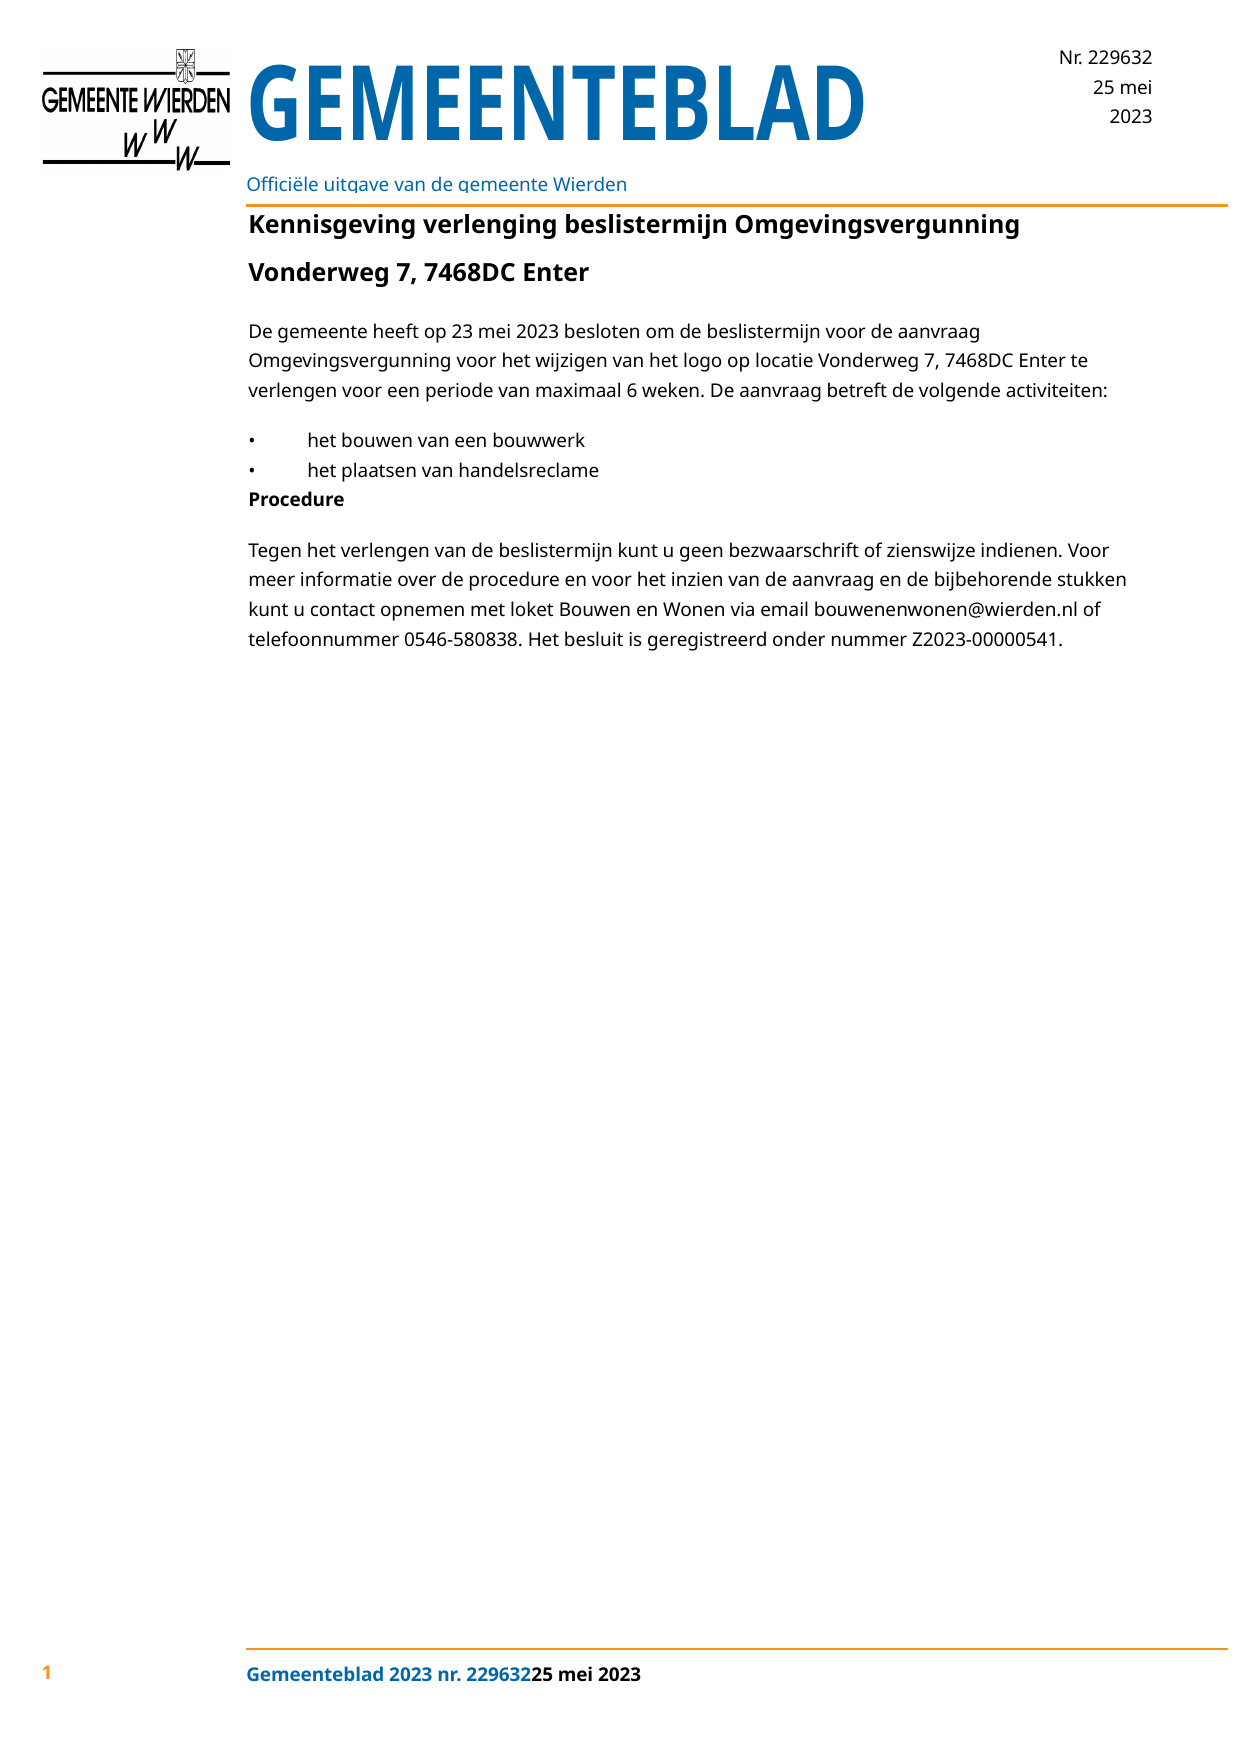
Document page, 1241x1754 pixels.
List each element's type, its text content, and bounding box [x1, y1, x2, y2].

text Kennisgeving verlenging beslistermijn Omgevingsvergunning Vonderweg 7, 7468DC Enter [248, 207, 1152, 288]
picture [41, 47, 231, 172]
text Procedure [248, 487, 1152, 512]
list het bouwen van een bouwwerk [248, 427, 1152, 453]
text Tegen het verlengen van de beslistermijn kunt u geen bezwaarschrift of zienswijze indienen. Voor meer informatie over de procedure en voor het inzien van de aanvraag en de bijbehorende stukken kunt u contact opnemen met loket Bouwen en Wonen via email bouwenenwonen@wierden.nl of telefoonnummer 0546-580838. Het besluit is geregistreerd onder nummer Z2023-00000541. [248, 537, 1152, 652]
text De gemeente heeft op 23 mei 2023 besloten om de beslistermijn voor de aanvraag Omgevingsvergunning voor het wijzigen van het logo op locatie Vonderweg 7, 7468DC Enter te verlengen voor een periode van maximaal 6 weken. De aanvraag betreft de volgende activiteiten: [248, 318, 1152, 403]
list het plaatsen van handelsreclame [248, 457, 1152, 483]
